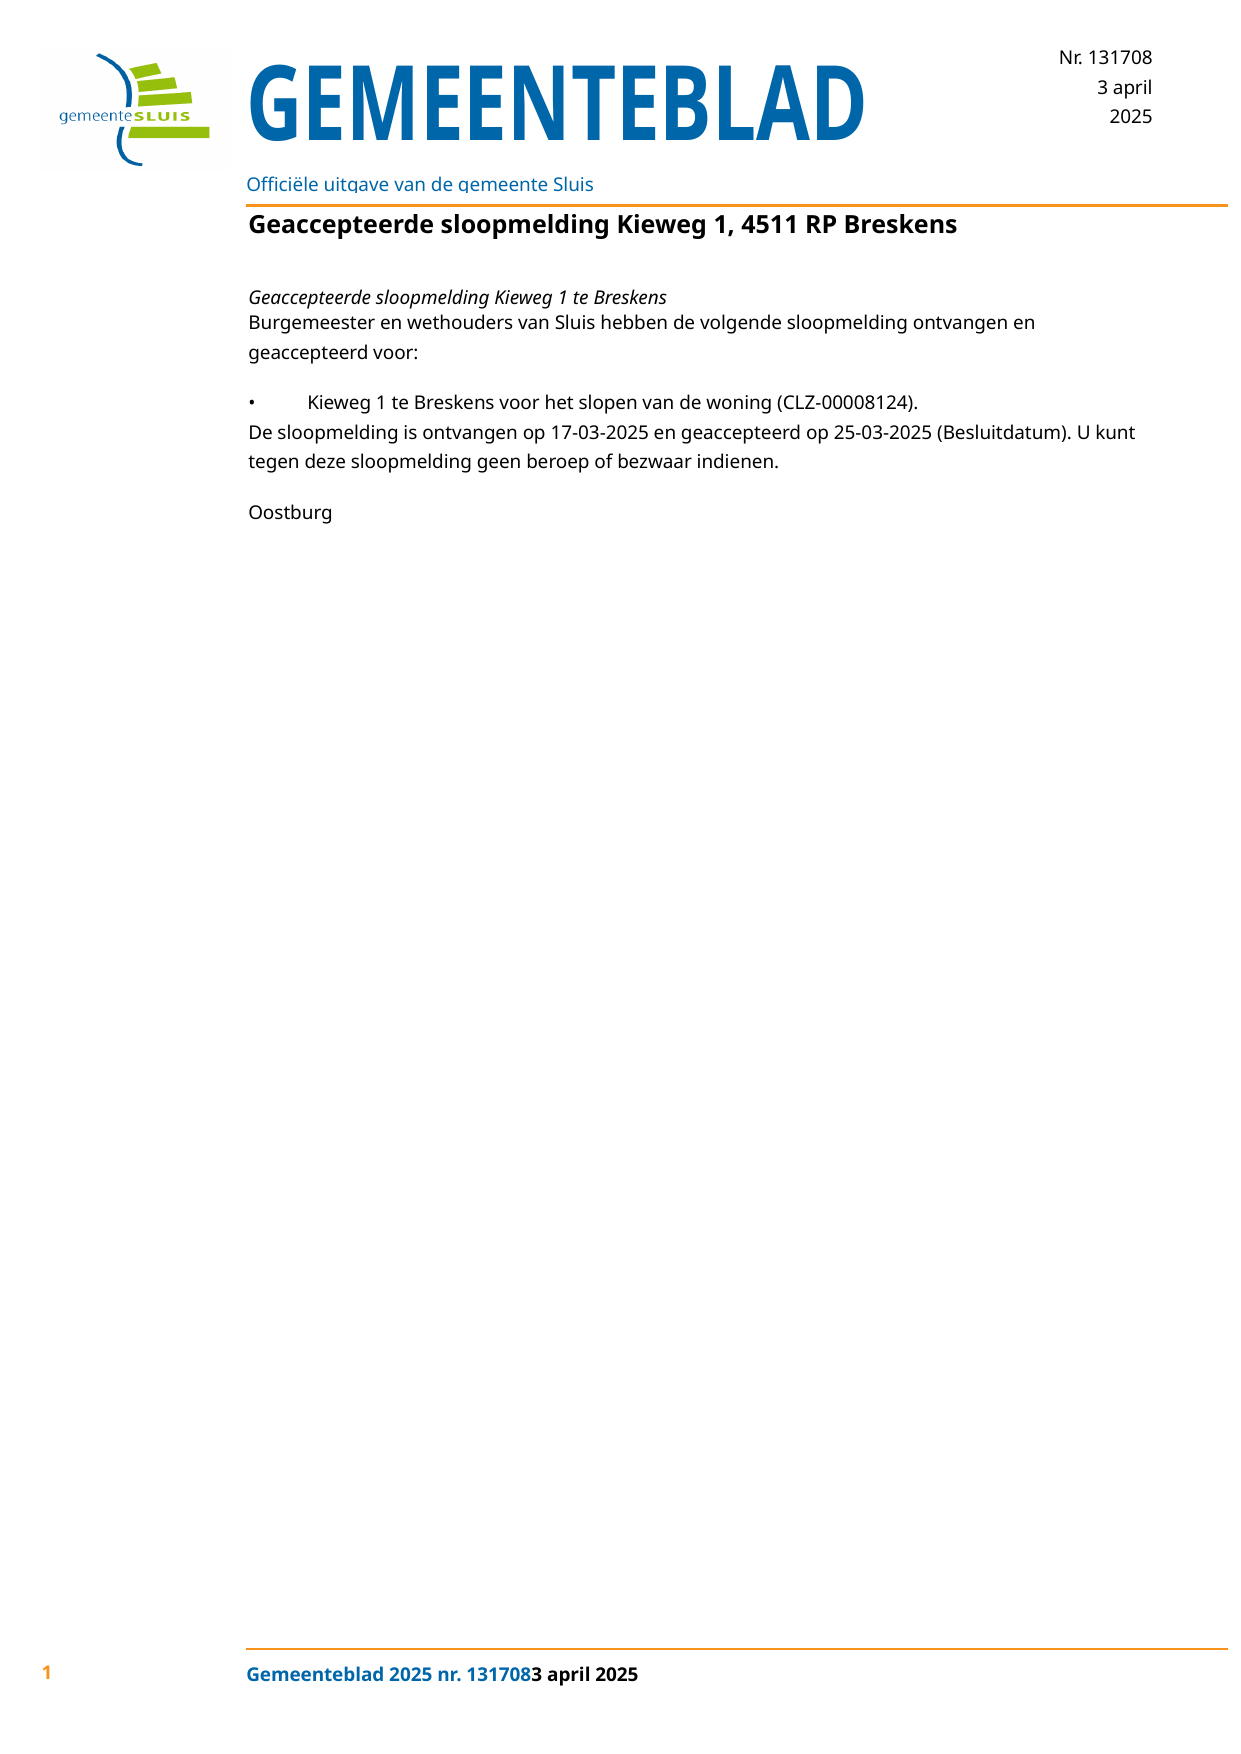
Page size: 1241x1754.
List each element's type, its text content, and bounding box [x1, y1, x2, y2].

list Kieweg 1 te Breskens voor het slopen van de woning (CLZ-00008124). [248, 389, 1152, 415]
text De sloopmelding is ontvangen op 17-03-2025 en geaccepteerd op 25-03-2025 (Besluitdatum). U kunt tegen deze sloopmelding geen beroep of bezwaar indienen. [248, 419, 1152, 474]
picture [41, 47, 231, 172]
text Oostburg [248, 499, 1152, 525]
text Burgemeester en wethouders van Sluis hebben de volgende sloopmelding ontvangen en geaccepteerd voor: [248, 309, 1152, 365]
text Geaccepteerde sloopmelding Kieweg 1 te Breskens [248, 284, 1152, 309]
text Geaccepteerde sloopmelding Kieweg 1, 4511 RP Breskens [248, 207, 1152, 241]
